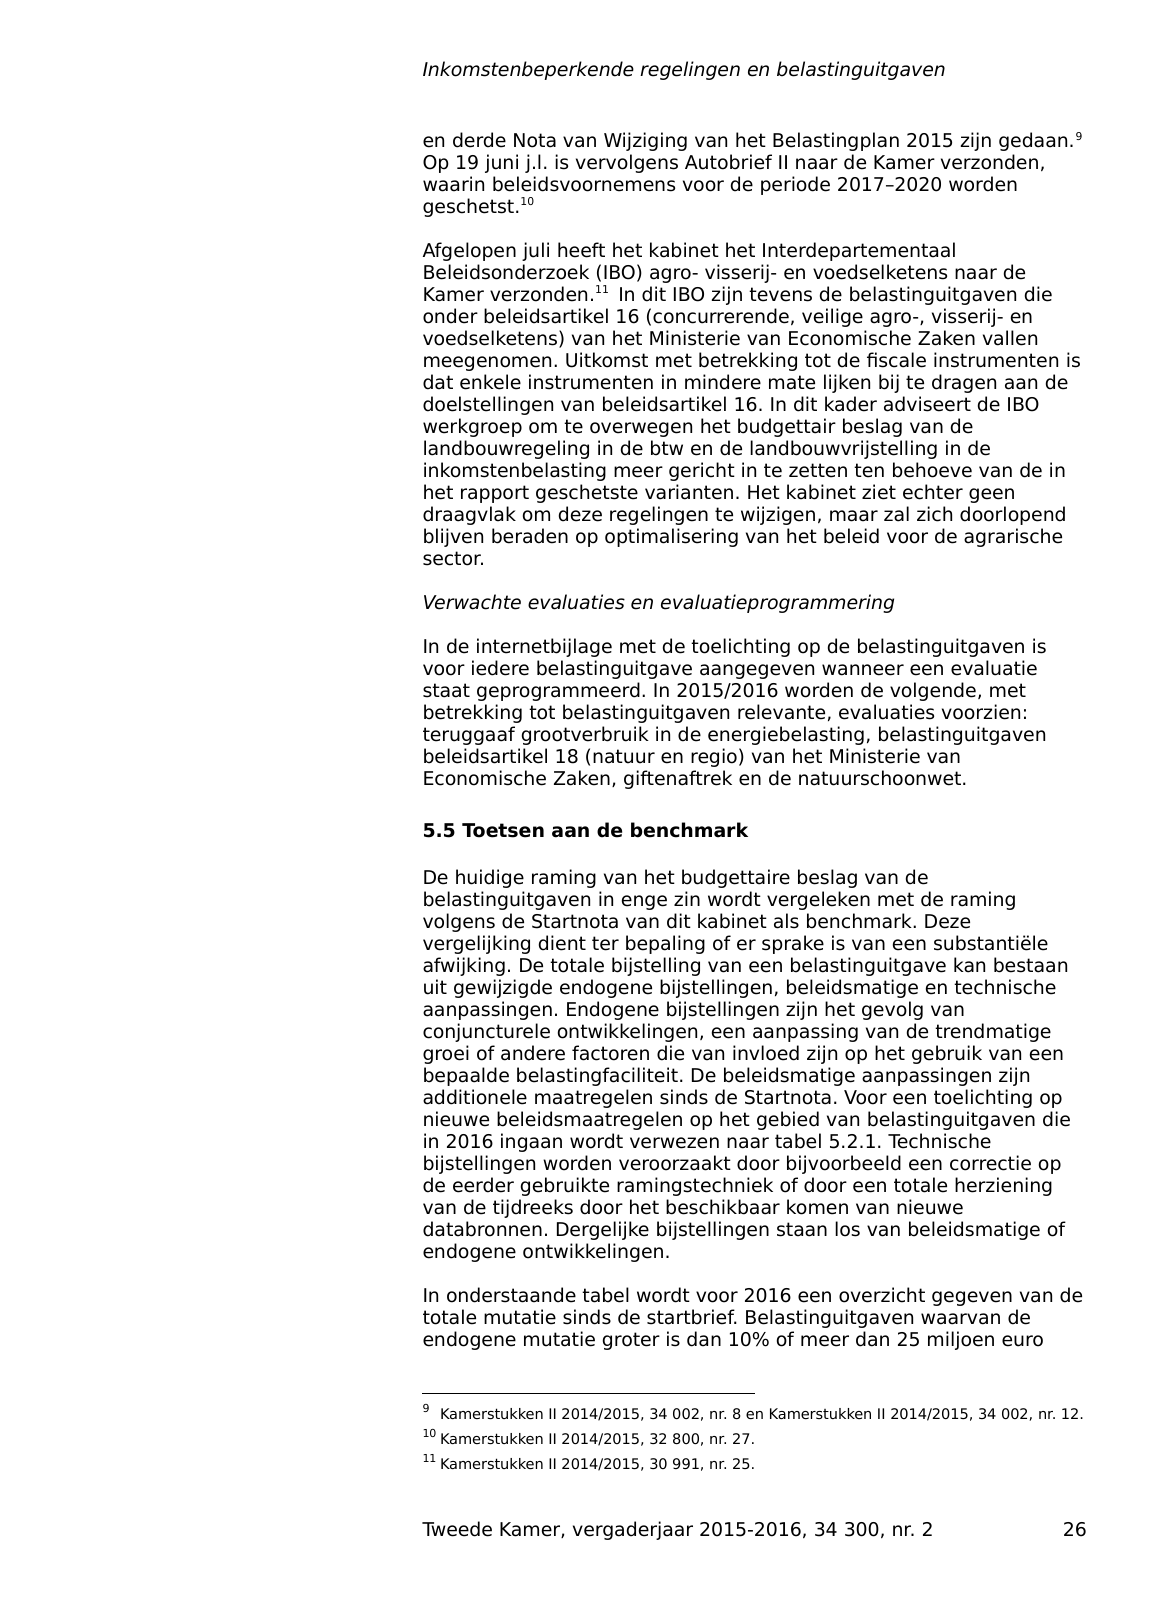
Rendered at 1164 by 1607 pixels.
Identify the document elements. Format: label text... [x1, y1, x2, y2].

subtitle Verwachte evaluaties en evaluatieprogrammering [422, 592, 1087, 614]
text De huidige raming van het budgettaire beslag van de belastinguitgaven in enge zin wordt vergeleken met de raming volgens de Startnota van dit kabinet als benchmark. Deze vergelijking dient ter bepaling of er sprake is van een substantiële afwijking. De totale bijstelling van een belastinguitgave kan bestaan uit gewijzigde endogene bijstellingen, beleidsmatige en technische aanpassingen. Endogene bijstellingen zijn het gevolg van conjuncturele ontwikkelingen, een aanpassing van de trendmatige groei of andere factoren die van invloed zijn op het gebruik van een bepaalde belastingfaciliteit. De beleidsmatige aanpassingen zijn additionele maatregelen sinds de Startnota. Voor een toelichting op nieuwe beleidsmaatregelen op het gebied van belastinguitgaven die in 2016 ingaan wordt verwezen naar tabel 5.2.1. Technische bijstellingen worden veroorzaakt door bijvoorbeeld een correctie op de eerder gebruikte ramingstechniek of door een totale herziening van de tijdreeks door het beschikbaar komen van nieuwe databronnen. Dergelijke bijstellingen staan los van beleidsmatige of endogene ontwikkelingen. [422, 867, 1087, 1262]
subtitle 5.5 Toetsen aan de benchmark [422, 820, 1087, 842]
text In onderstaande tabel wordt voor 2016 een overzicht gegeven van de totale mutatie sinds de startbrief. Belastinguitgaven waarvan de endogene mutatie groter is dan 10% of meer dan 25 miljoen euro [422, 1285, 1087, 1351]
text en derde Nota van Wijziging van het Belastingplan 2015 zijn gedaan. Op 19 juni j.l. is vervolgens Autobrief II naar de Kamer verzonden, waarin beleidsvoornemens voor de periode 2017–2020 worden geschetst. [422, 130, 1087, 218]
text Kamerstukken II 2014/2015, 32 800, nr. 27. [422, 1427, 1087, 1449]
text In de internetbijlage met de toelichting op de belastinguitgaven is voor iedere belastinguitgave aangegeven wanneer een evaluatie staat geprogrammeerd. In 2015/2016 worden de volgende, met betrekking tot belastinguitgaven relevante, evaluaties voorzien: teruggaaf grootverbruik in de energiebelasting, belastinguitgaven beleidsartikel 18 (natuur en regio) van het Ministerie van Economische Zaken, giftenaftrek en de natuurschoonwet. [422, 636, 1087, 790]
text Kamerstukken II 2014/2015, 34 002, nr. 8 en Kamerstukken II 2014/2015, 34 002, nr. 12. [422, 1402, 1087, 1424]
text Kamerstukken II 2014/2015, 30 991, nr. 25. [422, 1452, 1087, 1474]
text Afgelopen juli heeft het kabinet het Interdepartementaal Beleidsonderzoek (IBO) agro- visserij- en voedselketens naar de Kamer verzonden. In dit IBO zijn tevens de belastinguitgaven die onder beleidsartikel 16 (concurrerende, veilige agro-, visserij- en voedselketens) van het Ministerie van Economische Zaken vallen meegenomen. Uitkomst met betrekking tot de fiscale instrumenten is dat enkele instrumenten in mindere mate lijken bij te dragen aan de doelstellingen van beleidsartikel 16. In dit kader adviseert de IBO werkgroep om te overwegen het budgettair beslag van de landbouwregeling in de btw en de landbouwvrijstelling in de inkomstenbelasting meer gericht in te zetten ten behoeve van de in het rapport geschetste varianten. Het kabinet ziet echter geen draagvlak om deze regelingen te wijzigen, maar zal zich doorlopend blijven beraden op optimalisering van het beleid voor de agrarische sector. [422, 240, 1087, 570]
